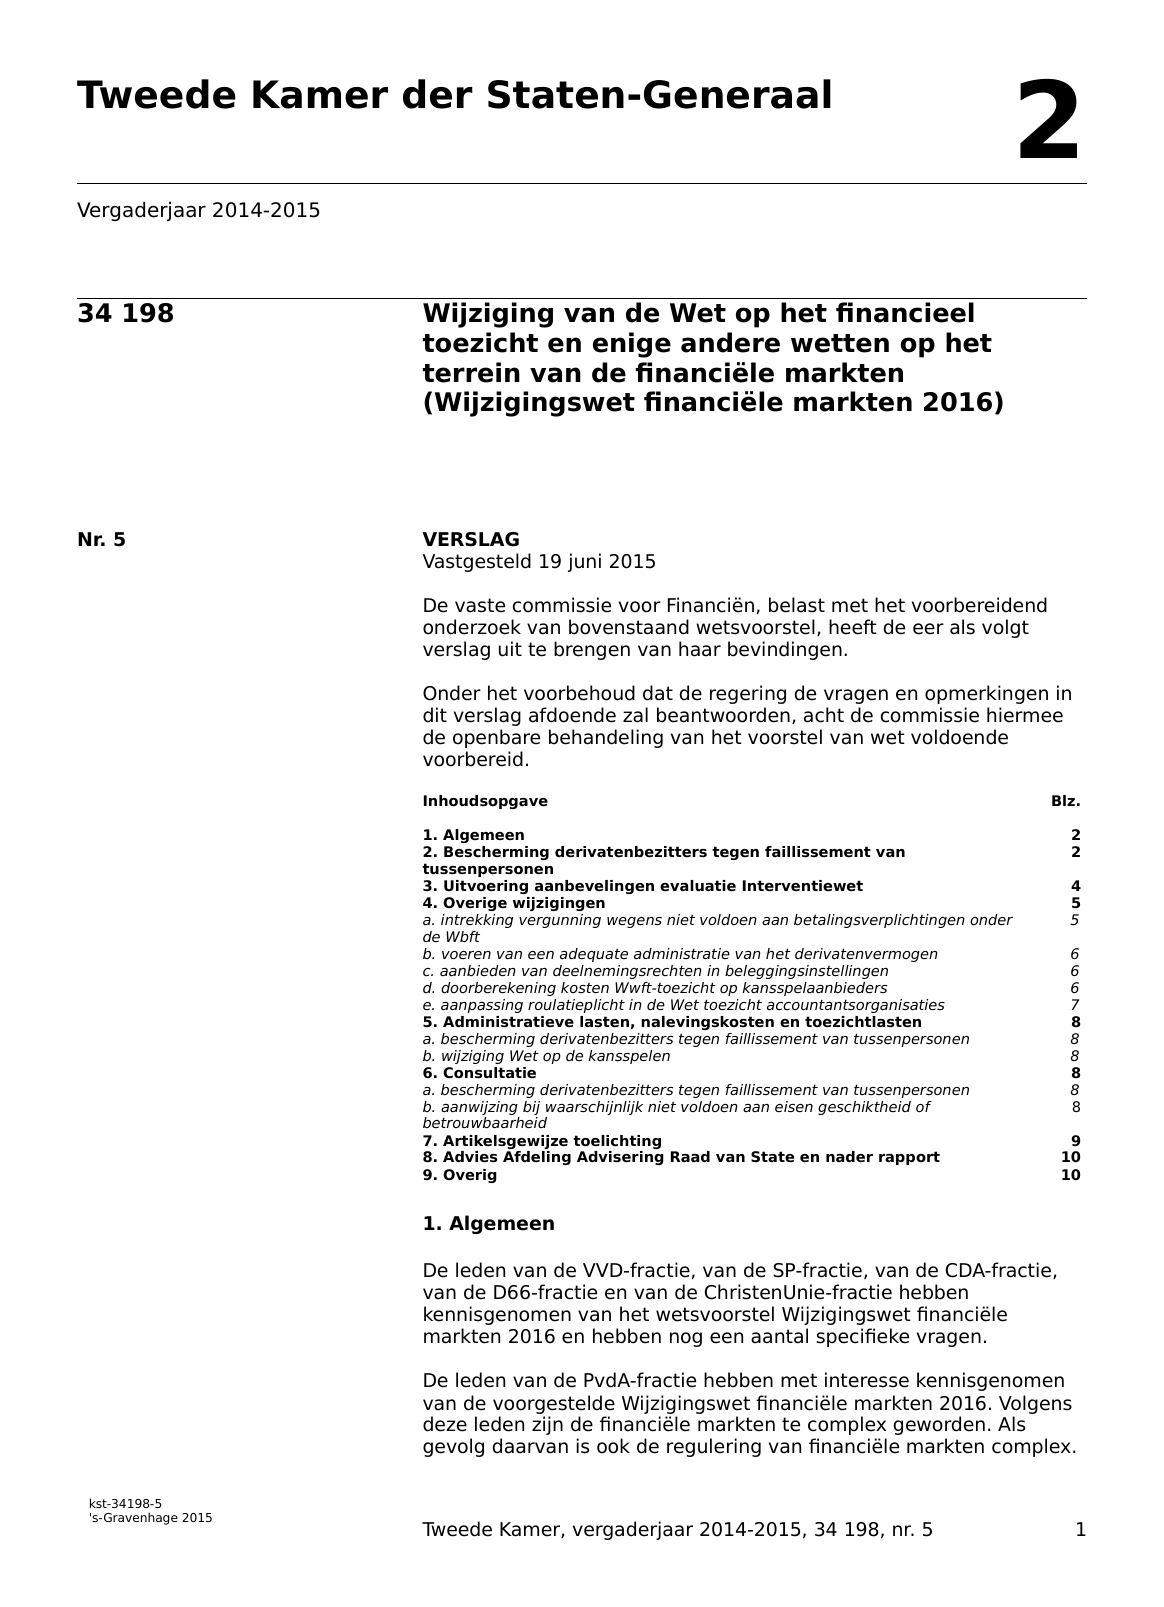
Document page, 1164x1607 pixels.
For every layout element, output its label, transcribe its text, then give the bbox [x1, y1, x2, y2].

table_cell 9 [1024, 1133, 1087, 1149]
table_cell b. aanwijzing bij waarschijnlijk niet voldoen aan eisen geschiktheid of betrouwbaarheid [422, 1099, 1024, 1132]
text Onder het voorbehoud dat de regering de vragen en opmerkingen in dit verslag afdoende zal beantwoorden, acht de commissie hiermee de openbare behandeling van het voorstel van wet voldoende voorbereid. [422, 683, 1087, 771]
table_cell a. intrekking vergunning wegens niet voldoen aan betalingsverplichtingen onder de Wbft [422, 912, 1024, 946]
table_cell a. bescherming derivatenbezitters tegen faillissement van tussenpersonen [422, 1081, 1024, 1098]
table_cell 7. Artikelsgewijze toelichting [422, 1133, 1024, 1149]
table_cell 8 [1024, 1081, 1087, 1098]
table_cell a. bescherming derivatenbezitters tegen faillissement van tussenpersonen [422, 1031, 1024, 1047]
table_cell 5 [1024, 912, 1087, 946]
text De vaste commissie voor Financiën, belast met het voorbereidend onderzoek van bovenstaand wetsvoorstel, heeft de eer als volgt verslag uit te brengen van haar bevindingen. [422, 595, 1087, 661]
table_cell 8 [1024, 1031, 1087, 1047]
table_header Tweede Kamer der Staten-Generaal [77, 59, 886, 183]
table_cell d. doorberekening kosten Wwft-toezicht op kansspelaanbieders [422, 980, 1024, 997]
table_cell 6 [1024, 963, 1087, 979]
table_cell 8 [1024, 1048, 1087, 1064]
table_cell [422, 810, 1024, 827]
table_cell 2 [1024, 844, 1087, 878]
table_cell 10 [1024, 1166, 1087, 1183]
table_cell e. aanpassing roulatieplicht in de Wet toezicht accountantsorganisaties [422, 997, 1024, 1013]
text De leden van de VVD-fractie, van de SP-fractie, van de CDA-fractie, van de D66-fractie en van de ChristenUnie-fractie hebben kennisgenomen van het wetsvoorstel Wijzigingswet financiële markten 2016 en hebben nog een aantal specifieke vragen. [422, 1260, 1087, 1348]
table_cell 2. Bescherming derivatenbezitters tegen faillissement van tussenpersonen [422, 844, 1024, 878]
table_cell 6. Consultatie [422, 1065, 1024, 1081]
table_cell 5 [1024, 895, 1087, 912]
table_cell 8 [1024, 1065, 1087, 1081]
subtitle Nr. 5 VERSLAG [77, 529, 1087, 551]
table_cell 8 [1024, 1099, 1087, 1132]
subtitle 1. Algemeen [422, 1213, 1087, 1235]
table_cell 10 [1024, 1149, 1087, 1166]
table_cell 8 [1024, 1014, 1087, 1031]
table_cell Vergaderjaar 2014-2015 [77, 184, 1087, 298]
text 's-Gravenhage 2015 [88, 1511, 323, 1525]
table_cell 5. Administratieve lasten, nalevingskosten en toezichtlasten [422, 1014, 1024, 1031]
table_cell 7 [1024, 997, 1087, 1013]
table_cell 8. Advies Afdeling Advisering Raad van State en nader rapport [422, 1149, 1024, 1166]
table_cell 4. Overige wijzigingen [422, 895, 1024, 912]
subtitle 34 198 Wijziging van de Wet op het financieel toezicht en enige andere wetten op het terrein van de financiële markten (Wijzigingswet financiële markten 2016) [77, 299, 1087, 418]
table_cell 6 [1024, 980, 1087, 997]
table_cell c. aanbieden van deelnemingsrechten in beleggingsinstellingen [422, 963, 1024, 979]
table_cell 1. Algemeen [422, 827, 1024, 844]
text kst-34198-5 [88, 1497, 323, 1511]
table_cell [1024, 810, 1087, 827]
table_cell 6 [1024, 946, 1087, 963]
table_header 2 [886, 59, 1087, 183]
text Vastgesteld 19 juni 2015 [422, 551, 1087, 573]
table_header Inhoudsopgave [422, 793, 1024, 810]
table_header Blz. [1024, 793, 1087, 810]
table_cell 9. Overig [422, 1166, 1024, 1183]
table_cell 3. Uitvoering aanbevelingen evaluatie Interventiewet [422, 878, 1024, 895]
table_cell 2 [1024, 827, 1087, 844]
table_cell b. wijziging Wet op de kansspelen [422, 1048, 1024, 1064]
text De leden van de PvdA-fractie hebben met interesse kennisgenomen van de voorgestelde Wijzigingswet financiële markten 2016. Volgens deze leden zijn de financiële markten te complex geworden. Als gevolg daarvan is ook de regulering van financiële markten complex. [422, 1370, 1087, 1458]
table_cell b. voeren van een adequate administratie van het derivatenvermogen [422, 946, 1024, 963]
table_cell 4 [1024, 878, 1087, 895]
